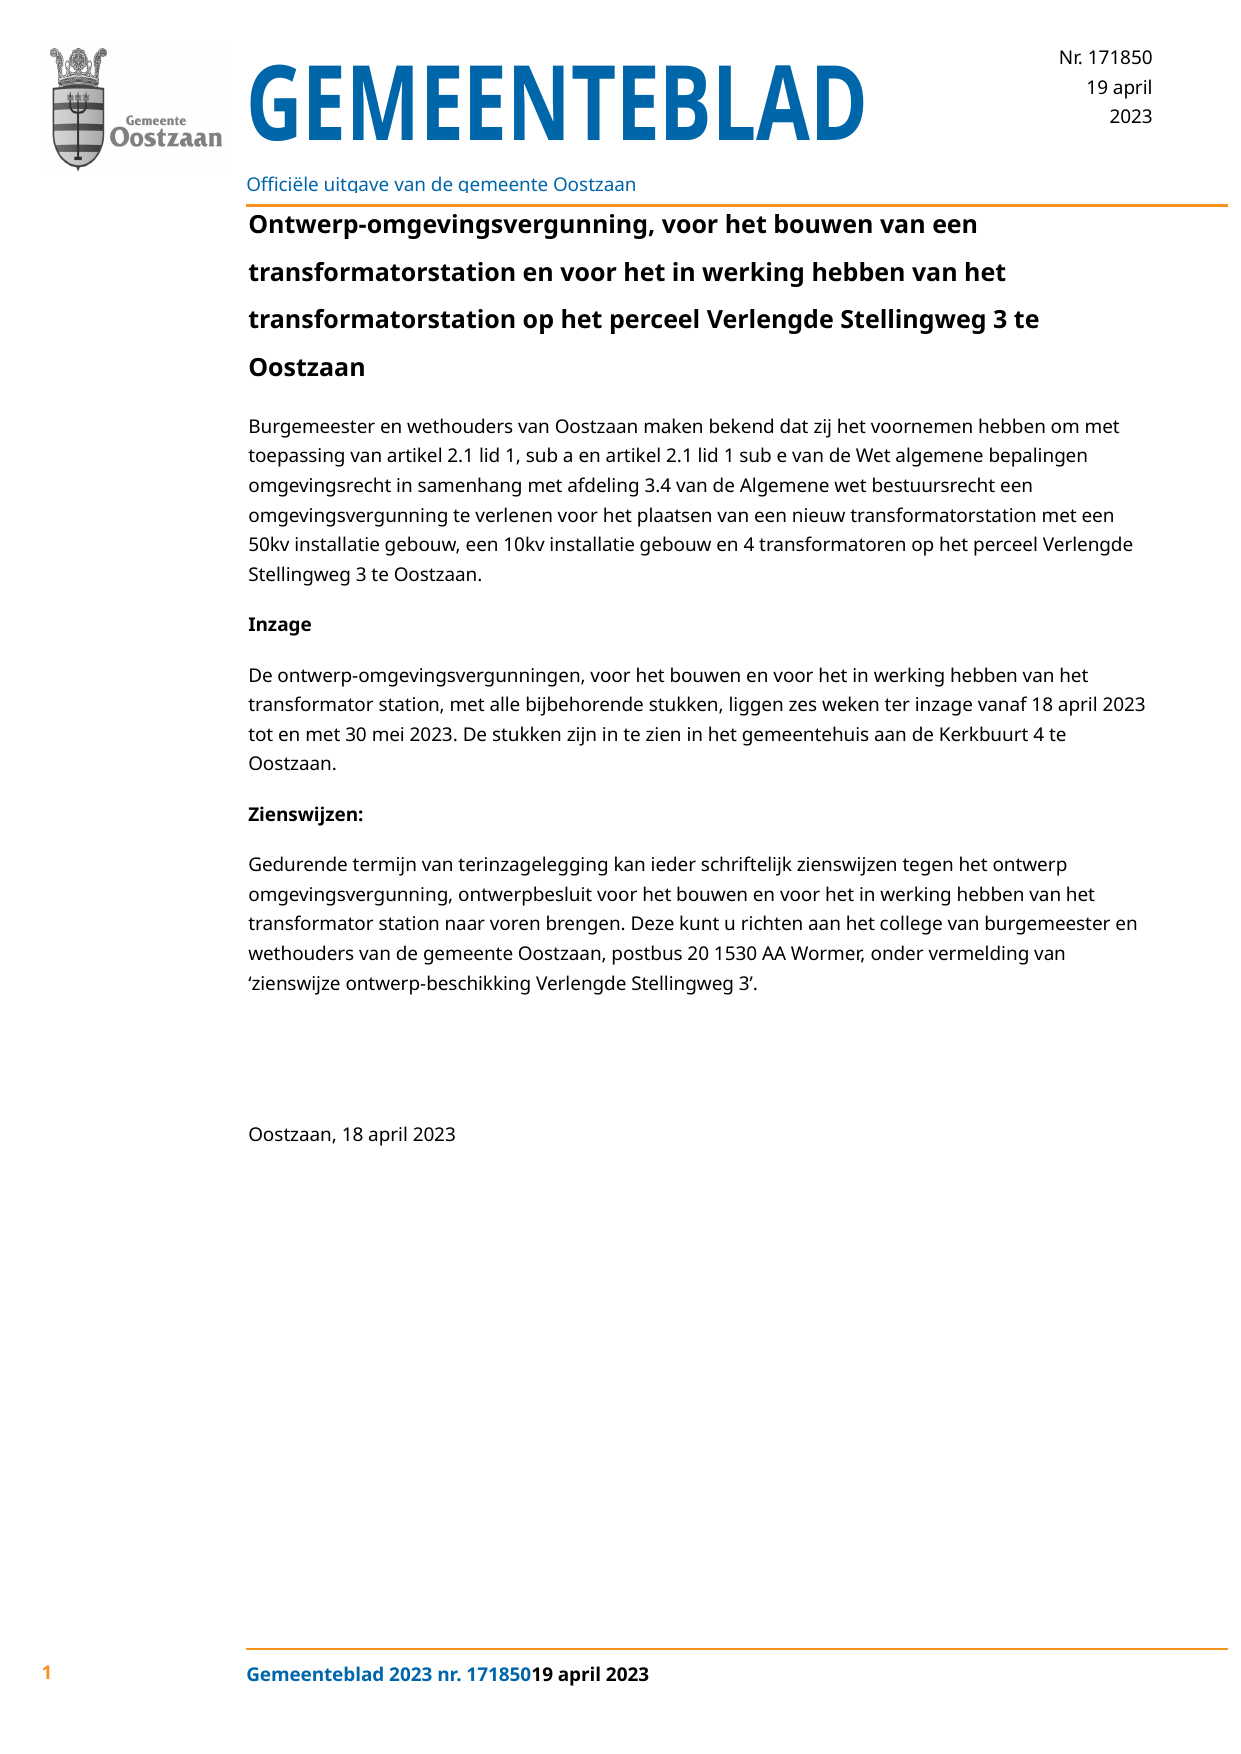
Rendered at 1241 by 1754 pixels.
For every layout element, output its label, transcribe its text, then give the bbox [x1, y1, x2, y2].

text Inzage [248, 611, 1152, 637]
text Ontwerp-omgevingsvergunning, voor het bouwen van een transformatorstation en voor het in werking hebben van het transformatorstation op het perceel Verlengde Stellingweg 3 te Oostzaan [248, 207, 1152, 384]
text De ontwerp-omgevingsvergunningen, voor het bouwen en voor het in werking hebben van het transformator station, met alle bijbehorende stukken, liggen zes weken ter inzage vanaf 18 april 2023 tot en met 30 mei 2023. De stukken zijn in te zien in het gemeentehuis aan de Kerkbuurt 4 te Oostzaan. [248, 662, 1152, 776]
picture [41, 47, 231, 172]
text Oostzaan, 18 april 2023 [248, 1121, 1152, 1147]
text Zienswijzen: [248, 801, 1152, 827]
text Burgemeester en wethouders van Oostzaan maken bekend dat zij het voornemen hebben om met toepassing van artikel 2.1 lid 1, sub a en artikel 2.1 lid 1 sub e van de Wet algemene bepalingen omgevingsrecht in samenhang met afdeling 3.4 van de Algemene wet bestuursrecht een omgevingsvergunning te verlenen voor het plaatsen van een nieuw transformatorstation met een 50kv installatie gebouw, een 10kv installatie gebouw en 4 transformatoren op het perceel Verlengde Stellingweg 3 te Oostzaan. [248, 413, 1152, 587]
text Gedurende termijn van terinzagelegging kan ieder schriftelijk zienswijzen tegen het ontwerp omgevingsvergunning, ontwerpbesluit voor het bouwen en voor het in werking hebben van het transformator station naar voren brengen. Deze kunt u richten aan het college van burgemeester en wethouders van de gemeente Oostzaan, postbus 20 1530 AA Wormer, onder vermelding van ‘zienswijze ontwerp-beschikking Verlengde Stellingweg 3’. [248, 851, 1152, 996]
